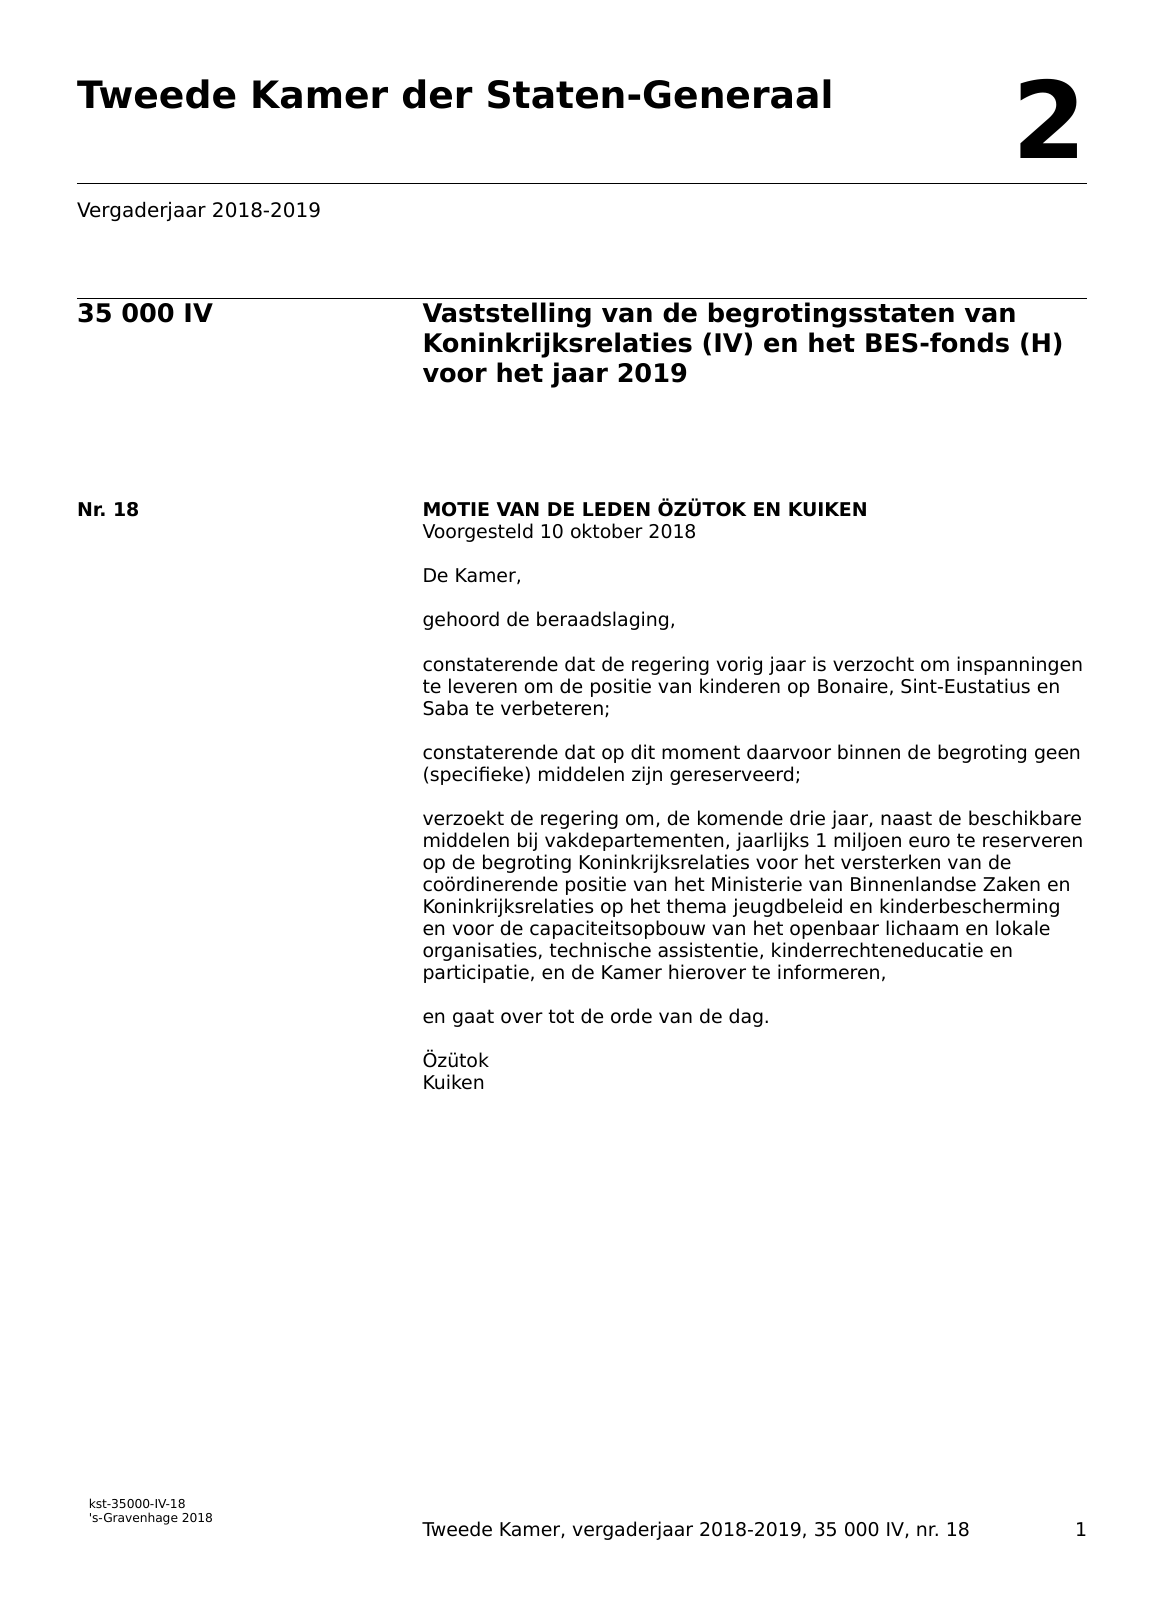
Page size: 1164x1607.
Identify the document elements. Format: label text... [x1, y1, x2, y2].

text 's-Gravenhage 2018 [88, 1511, 323, 1525]
text Özütok [422, 1050, 1087, 1072]
text kst-35000-IV-18 [88, 1497, 323, 1511]
table_header Tweede Kamer der Staten-Generaal [77, 59, 886, 183]
subtitle 35 000 IV Vaststelling van de begrotingsstaten van Koninkrijksrelaties (IV) en het BES-fonds (H) voor het jaar 2019 [77, 299, 1087, 388]
text verzoekt de regering om, de komende drie jaar, naast de beschikbare middelen bij vakdepartementen, jaarlijks 1 miljoen euro te reserveren op de begroting Koninkrijksrelaties voor het versterken van de coördinerende positie van het Ministerie van Binnenlandse Zaken en Koninkrijksrelaties op het thema jeugdbeleid en kinderbescherming en voor de capaciteitsopbouw van het openbaar lichaam en lokale organisaties, technische assistentie, kinderrechteneducatie en participatie, en de Kamer hierover te informeren, [422, 808, 1087, 984]
text Kuiken [422, 1072, 1087, 1094]
text constaterende dat de regering vorig jaar is verzocht om inspanningen te leveren om de positie van kinderen op Bonaire, Sint-Eustatius en Saba te verbeteren; [422, 653, 1087, 719]
text gehoord de beraadslaging, [422, 609, 1087, 631]
text en gaat over tot de orde van de dag. [422, 1006, 1087, 1028]
table_cell Vergaderjaar 2018-2019 [77, 184, 1087, 298]
table_header 2 [886, 59, 1087, 183]
subtitle Nr. 18 MOTIE VAN DE LEDEN ÖZÜTOK EN KUIKEN [77, 499, 1087, 521]
text De Kamer, [422, 565, 1087, 587]
text Voorgesteld 10 oktober 2018 [422, 521, 1087, 543]
text constaterende dat op dit moment daarvoor binnen de begroting geen (specifieke) middelen zijn gereserveerd; [422, 742, 1087, 786]
